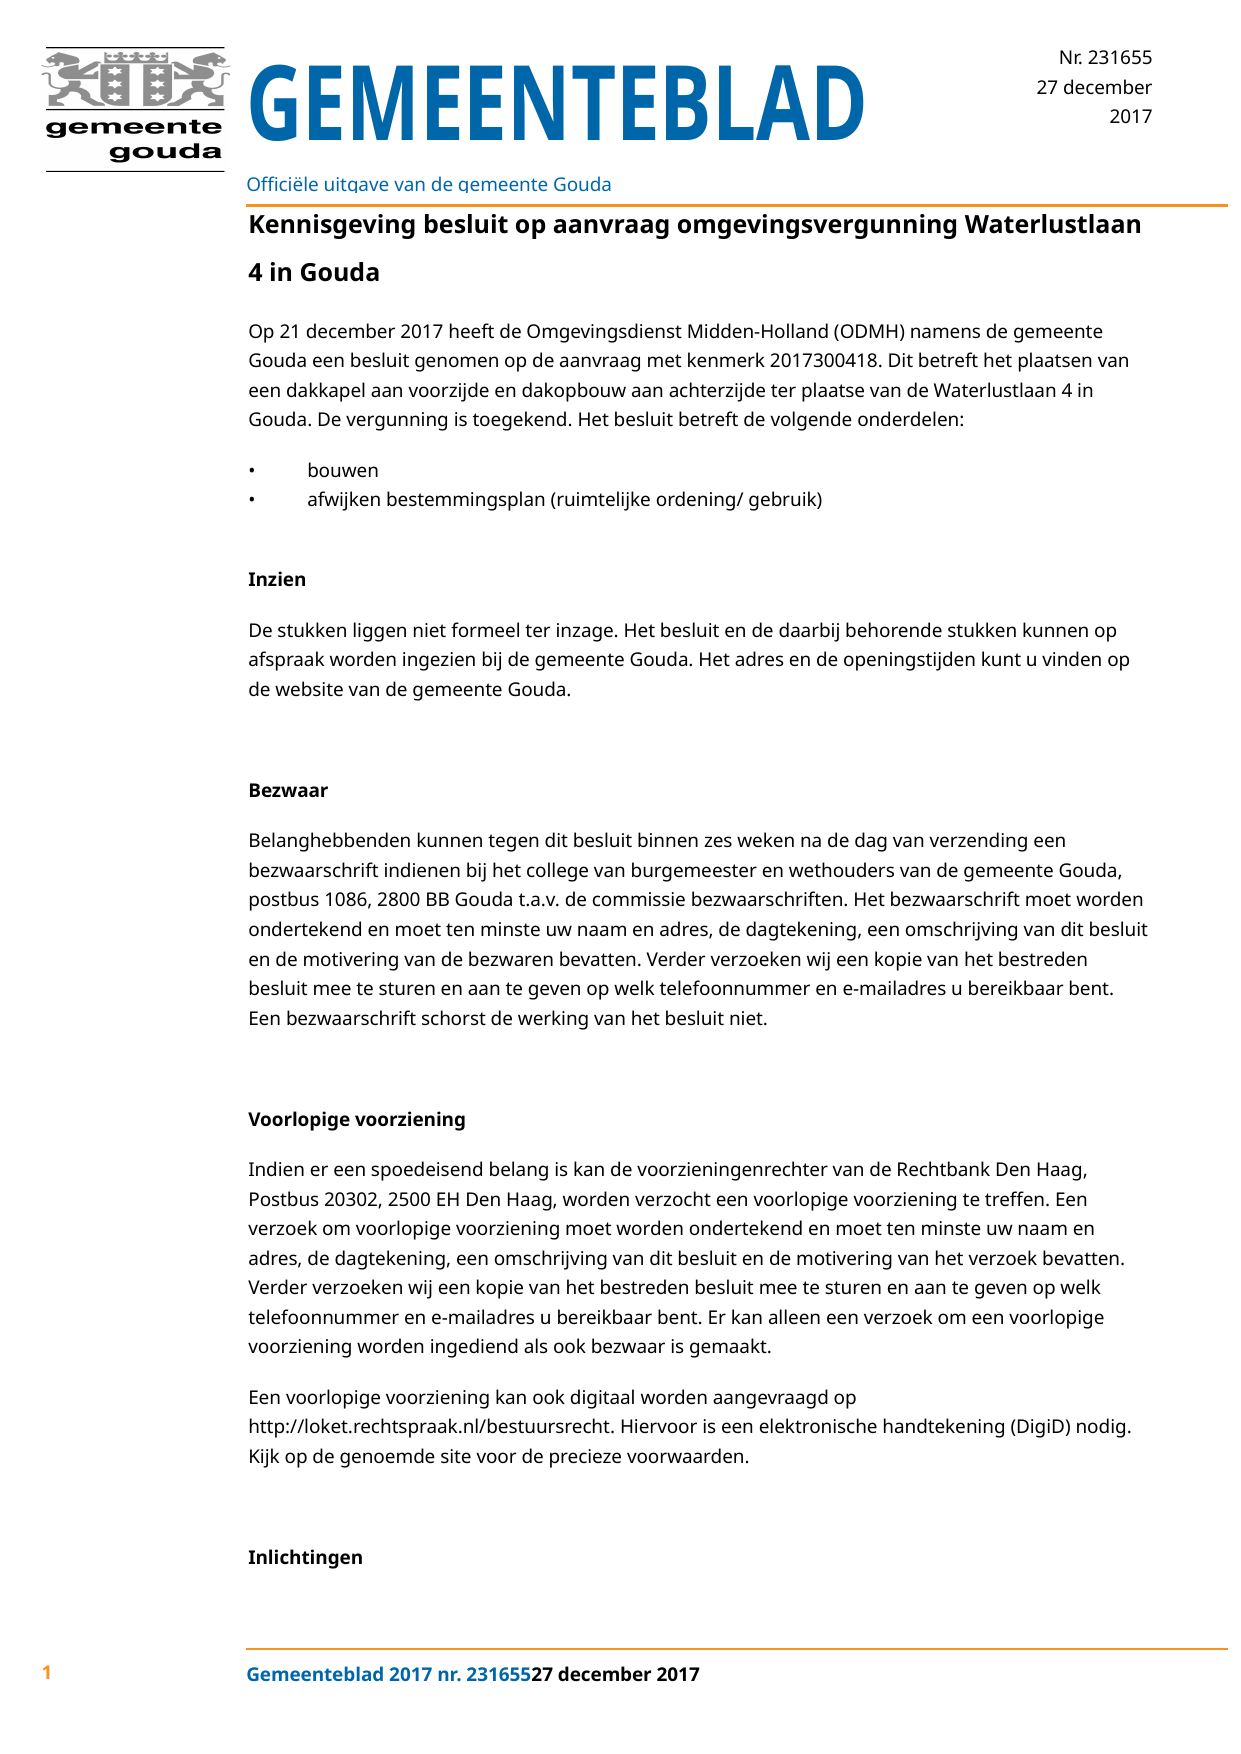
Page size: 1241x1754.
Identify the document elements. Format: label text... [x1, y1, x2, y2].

text Bezwaar [248, 777, 1152, 803]
text Op 21 december 2017 heeft de Omgevingsdienst Midden-Holland (ODMH) namens de gemeente Gouda een besluit genomen op de aanvraag met kenmerk 2017300418. Dit betreft het plaatsen van een dakkapel aan voorzijde en dakopbouw aan achterzijde ter plaatse van de Waterlustlaan 4 in Gouda. De vergunning is toegekend. Het besluit betreft de volgende onderdelen: [248, 318, 1152, 432]
picture [41, 47, 231, 172]
text Kennisgeving besluit op aanvraag omgevingsvergunning Waterlustlaan 4 in Gouda [248, 207, 1152, 288]
text De stukken liggen niet formeel ter inzage. Het besluit en de daarbij behorende stukken kunnen op afspraak worden ingezien bij de gemeente Gouda. Het adres en de openingstijden kunt u vinden op de website van de gemeente Gouda. [248, 617, 1152, 702]
list bouwen [248, 457, 1152, 483]
text Voorlopige voorziening [248, 1106, 1152, 1132]
text Inlichtingen [248, 1544, 1152, 1570]
text Een voorlopige voorziening kan ook digitaal worden aangevraagd op http://loket.rechtspraak.nl/bestuursrecht. Hiervoor is een elektronische handtekening (DigiD) nodig. Kijk op de genoemde site voor de precieze voorwaarden. [248, 1384, 1152, 1469]
list afwijken bestemmingsplan (ruimtelijke ordening/ gebruik) [248, 487, 1152, 512]
text Belanghebbenden kunnen tegen dit besluit binnen zes weken na de dag van verzending een bezwaarschrift indienen bij het college van burgemeester en wethouders van de gemeente Gouda, postbus 1086, 2800 BB Gouda t.a.v. de commissie bezwaarschriften. Het bezwaarschrift moet worden ondertekend en moet ten minste uw naam en adres, de dagtekening, een omschrijving van dit besluit en de motivering van de bezwaren bevatten. Verder verzoeken wij een kopie van het bestreden besluit mee te sturen en aan te geven op welk telefoonnummer en e-mailadres u bereikbaar bent. Een bezwaarschrift schorst de werking van het besluit niet. [248, 827, 1152, 1031]
text Inzien [248, 567, 1152, 592]
text Indien er een spoedeisend belang is kan de voorzieningenrechter van de Rechtbank Den Haag, Postbus 20302, 2500 EH Den Haag, worden verzocht een voorlopige voorziening te treffen. Een verzoek om voorlopige voorziening moet worden ondertekend en moet ten minste uw naam en adres, de dagtekening, een omschrijving van dit besluit en de motivering van het verzoek bevatten. Verder verzoeken wij een kopie van het bestreden besluit mee te sturen en aan te geven op welk telefoonnummer en e-mailadres u bereikbaar bent. Er kan alleen een verzoek om een voorlopige voorziening worden ingediend als ook bezwaar is gemaakt. [248, 1156, 1152, 1359]
